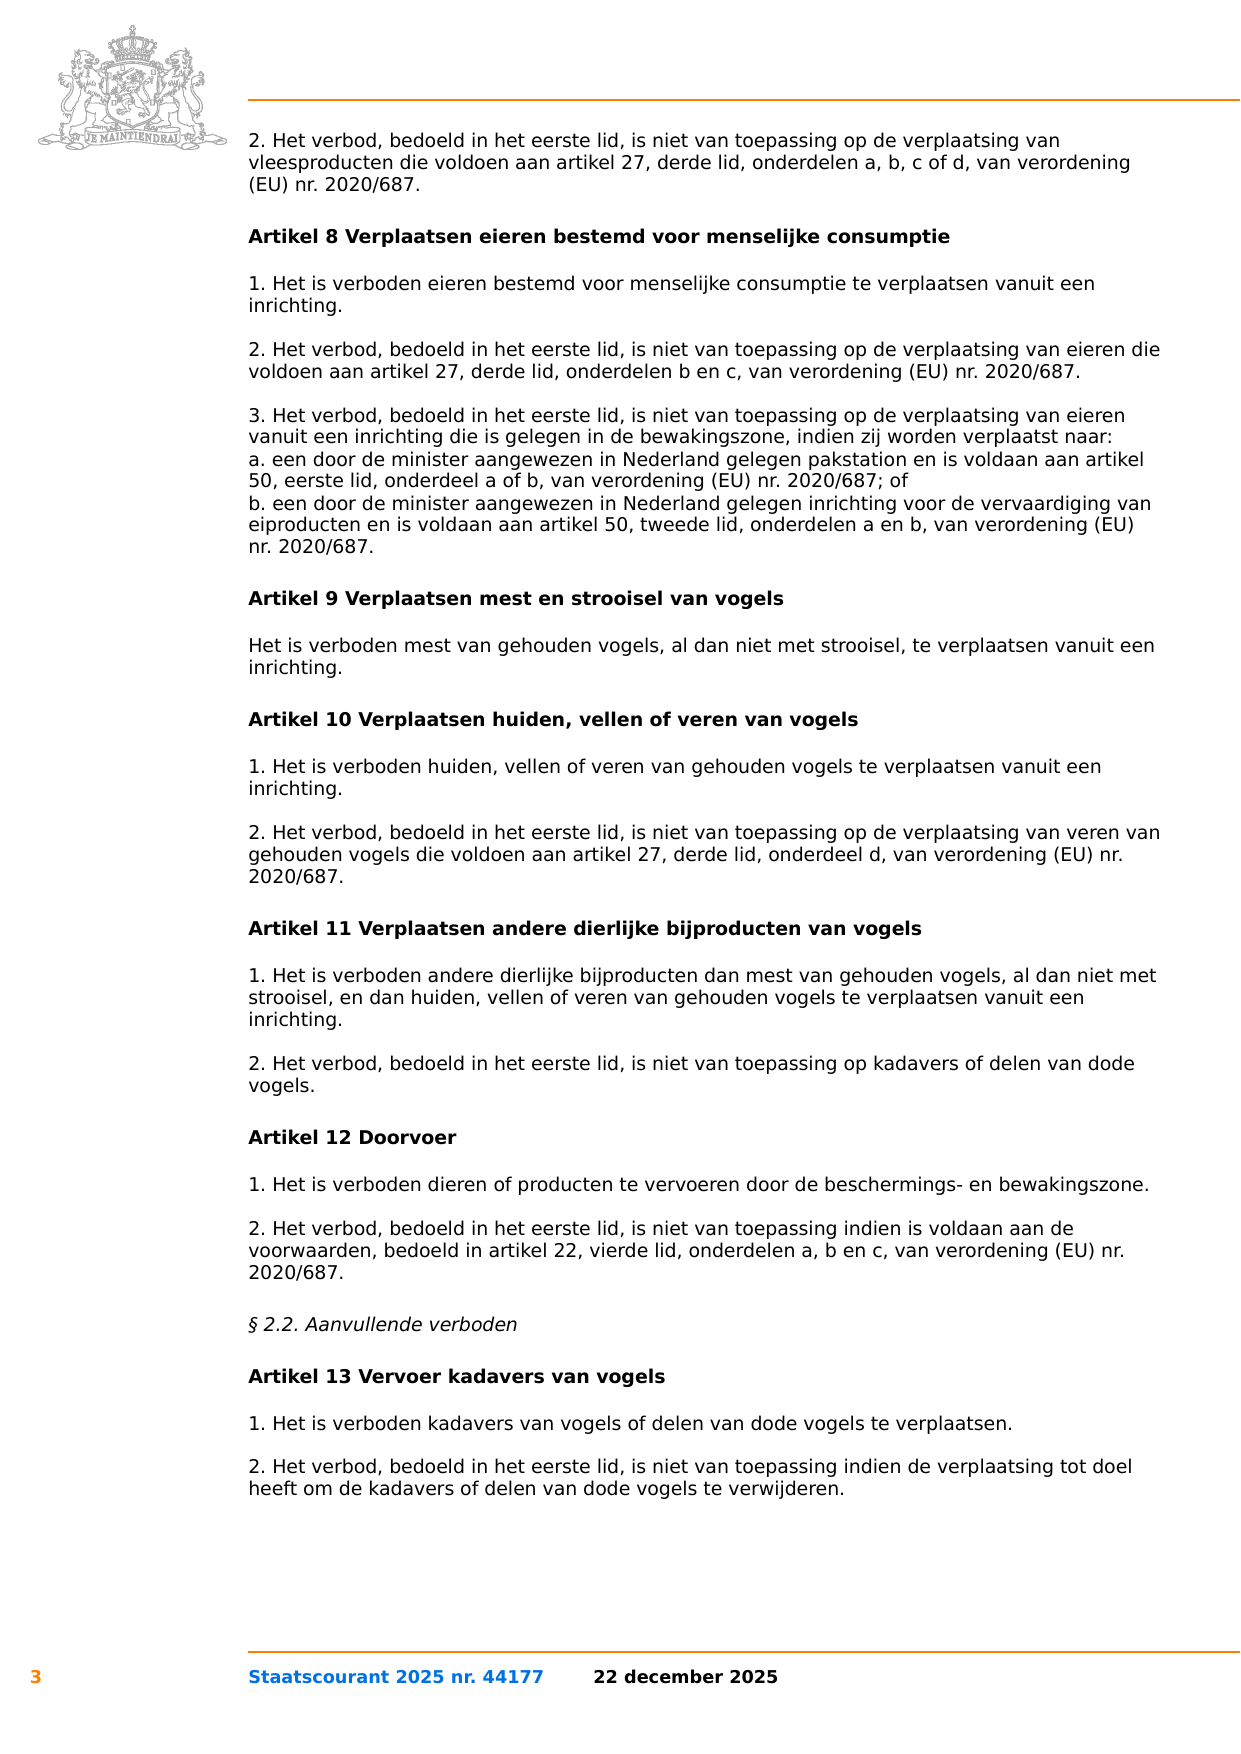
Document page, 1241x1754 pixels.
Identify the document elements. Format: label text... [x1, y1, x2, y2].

text 1. Het is verboden dieren of producten te vervoeren door de beschermings- en bewakingszone. [248, 1174, 1163, 1196]
text 1. Het is verboden huiden, vellen of veren van gehouden vogels te verplaatsen vanuit een inrichting. [248, 756, 1163, 800]
subtitle Artikel 13 Vervoer kadavers van vogels [248, 1366, 1163, 1387]
subtitle Artikel 9 Verplaatsen mest en strooisel van vogels [248, 588, 1163, 610]
subtitle Artikel 12 Doorvoer [248, 1127, 1163, 1149]
subtitle § 2.2. Aanvullende verboden [248, 1313, 1163, 1336]
text b. een door de minister aangewezen in Nederland gelegen inrichting voor de vervaardiging van eiproducten en is voldaan aan artikel 50, tweede lid, onderdelen a en b, van verordening (EU) nr. 2020/687. [248, 492, 1163, 558]
text 1. Het is verboden kadavers van vogels of delen van dode vogels te verplaatsen. [248, 1412, 1163, 1434]
text 2. Het verbod, bedoeld in het eerste lid, is niet van toepassing op de verplaatsing van eieren die voldoen aan artikel 27, derde lid, onderdelen b en c, van verordening (EU) nr. 2020/687. [248, 339, 1163, 383]
text 2. Het verbod, bedoeld in het eerste lid, is niet van toepassing op kadavers of delen van dode vogels. [248, 1053, 1163, 1097]
text 2. Het verbod, bedoeld in het eerste lid, is niet van toepassing op de verplaatsing van vleesproducten die voldoen aan artikel 27, derde lid, onderdelen a, b, c of d, van verordening (EU) nr. 2020/687. [248, 130, 1163, 196]
subtitle Artikel 11 Verplaatsen andere dierlijke bijproducten van vogels [248, 918, 1163, 940]
text a. een door de minister aangewezen in Nederland gelegen pakstation en is voldaan aan artikel 50, eerste lid, onderdeel a of b, van verordening (EU) nr. 2020/687; of [248, 448, 1163, 492]
text 2. Het verbod, bedoeld in het eerste lid, is niet van toepassing indien de verplaatsing tot doel heeft om de kadavers of delen van dode vogels te verwijderen. [248, 1456, 1163, 1500]
text 2. Het verbod, bedoeld in het eerste lid, is niet van toepassing indien is voldaan aan de voorwaarden, bedoeld in artikel 22, vierde lid, onderdelen a, b en c, van verordening (EU) nr. 2020/687. [248, 1218, 1163, 1283]
picture [38, 25, 227, 150]
text Het is verboden mest van gehouden vogels, al dan niet met strooisel, te verplaatsen vanuit een inrichting. [248, 635, 1163, 679]
subtitle Artikel 10 Verplaatsen huiden, vellen of veren van vogels [248, 709, 1163, 731]
text 3. Het verbod, bedoeld in het eerste lid, is niet van toepassing op de verplaatsing van eieren vanuit een inrichting die is gelegen in de bewakingszone, indien zij worden verplaatst naar: [248, 404, 1163, 448]
text 1. Het is verboden andere dierlijke bijproducten dan mest van gehouden vogels, al dan niet met strooisel, en dan huiden, vellen of veren van gehouden vogels te verplaatsen vanuit een inrichting. [248, 965, 1163, 1031]
text 2. Het verbod, bedoeld in het eerste lid, is niet van toepassing op de verplaatsing van veren van gehouden vogels die voldoen aan artikel 27, derde lid, onderdeel d, van verordening (EU) nr. 2020/687. [248, 822, 1163, 888]
subtitle Artikel 8 Verplaatsen eieren bestemd voor menselijke consumptie [248, 226, 1163, 248]
text 1. Het is verboden eieren bestemd voor menselijke consumptie te verplaatsen vanuit een inrichting. [248, 273, 1163, 317]
